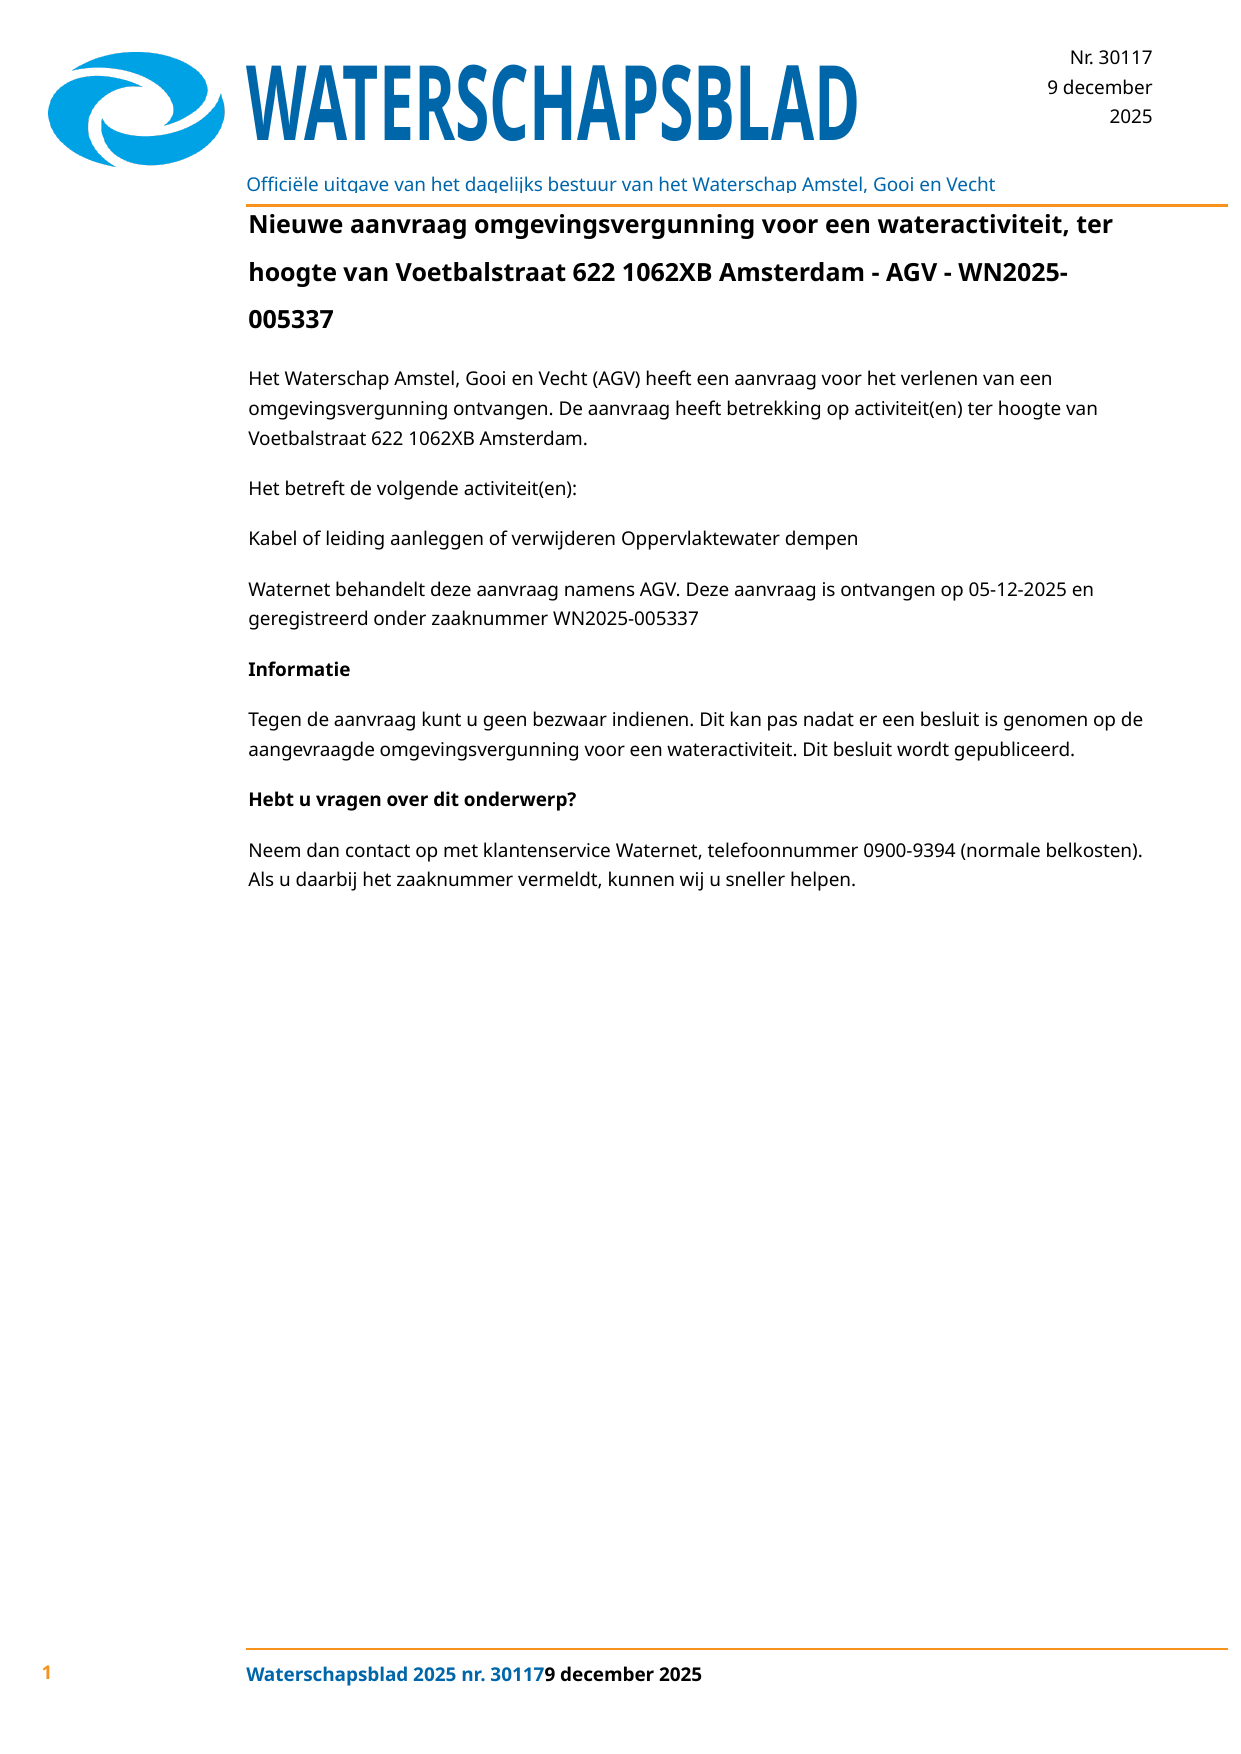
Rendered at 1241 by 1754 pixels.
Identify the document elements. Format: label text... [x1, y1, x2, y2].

picture [41, 47, 231, 172]
text Het betreft de volgende activiteit(en): [248, 475, 1152, 501]
text Nieuwe aanvraag omgevingsvergunning voor een wateractiviteit, ter hoogte van Voetbalstraat 622 1062XB Amsterdam - AGV - WN2025-005337 [248, 207, 1152, 336]
text Hebt u vragen over dit onderwerp? [248, 786, 1152, 812]
text Kabel of leiding aanleggen of verwijderen Oppervlaktewater dempen [248, 526, 1152, 551]
text Tegen de aanvraag kunt u geen bezwaar indienen. Dit kan pas nadat er een besluit is genomen op de aangevraagde omgevingsvergunning voor een wateractiviteit. Dit besluit wordt gepubliceerd. [248, 706, 1152, 762]
text Neem dan contact op met klantenservice Waternet, telefoonnummer 0900-9394 (normale belkosten). Als u daarbij het zaaknummer vermeldt, kunnen wij u sneller helpen. [248, 837, 1152, 892]
text Waternet behandelt deze aanvraag namens AGV. Deze aanvraag is ontvangen op 05-12-2025 en geregistreerd onder zaaknummer WN2025-005337 [248, 576, 1152, 631]
text Informatie [248, 656, 1152, 682]
text Het Waterschap Amstel, Gooi en Vecht (AGV) heeft een aanvraag voor het verlenen van een omgevingsvergunning ontvangen. De aanvraag heeft betrekking op activiteit(en) ter hoogte van Voetbalstraat 622 1062XB Amsterdam. [248, 366, 1152, 450]
